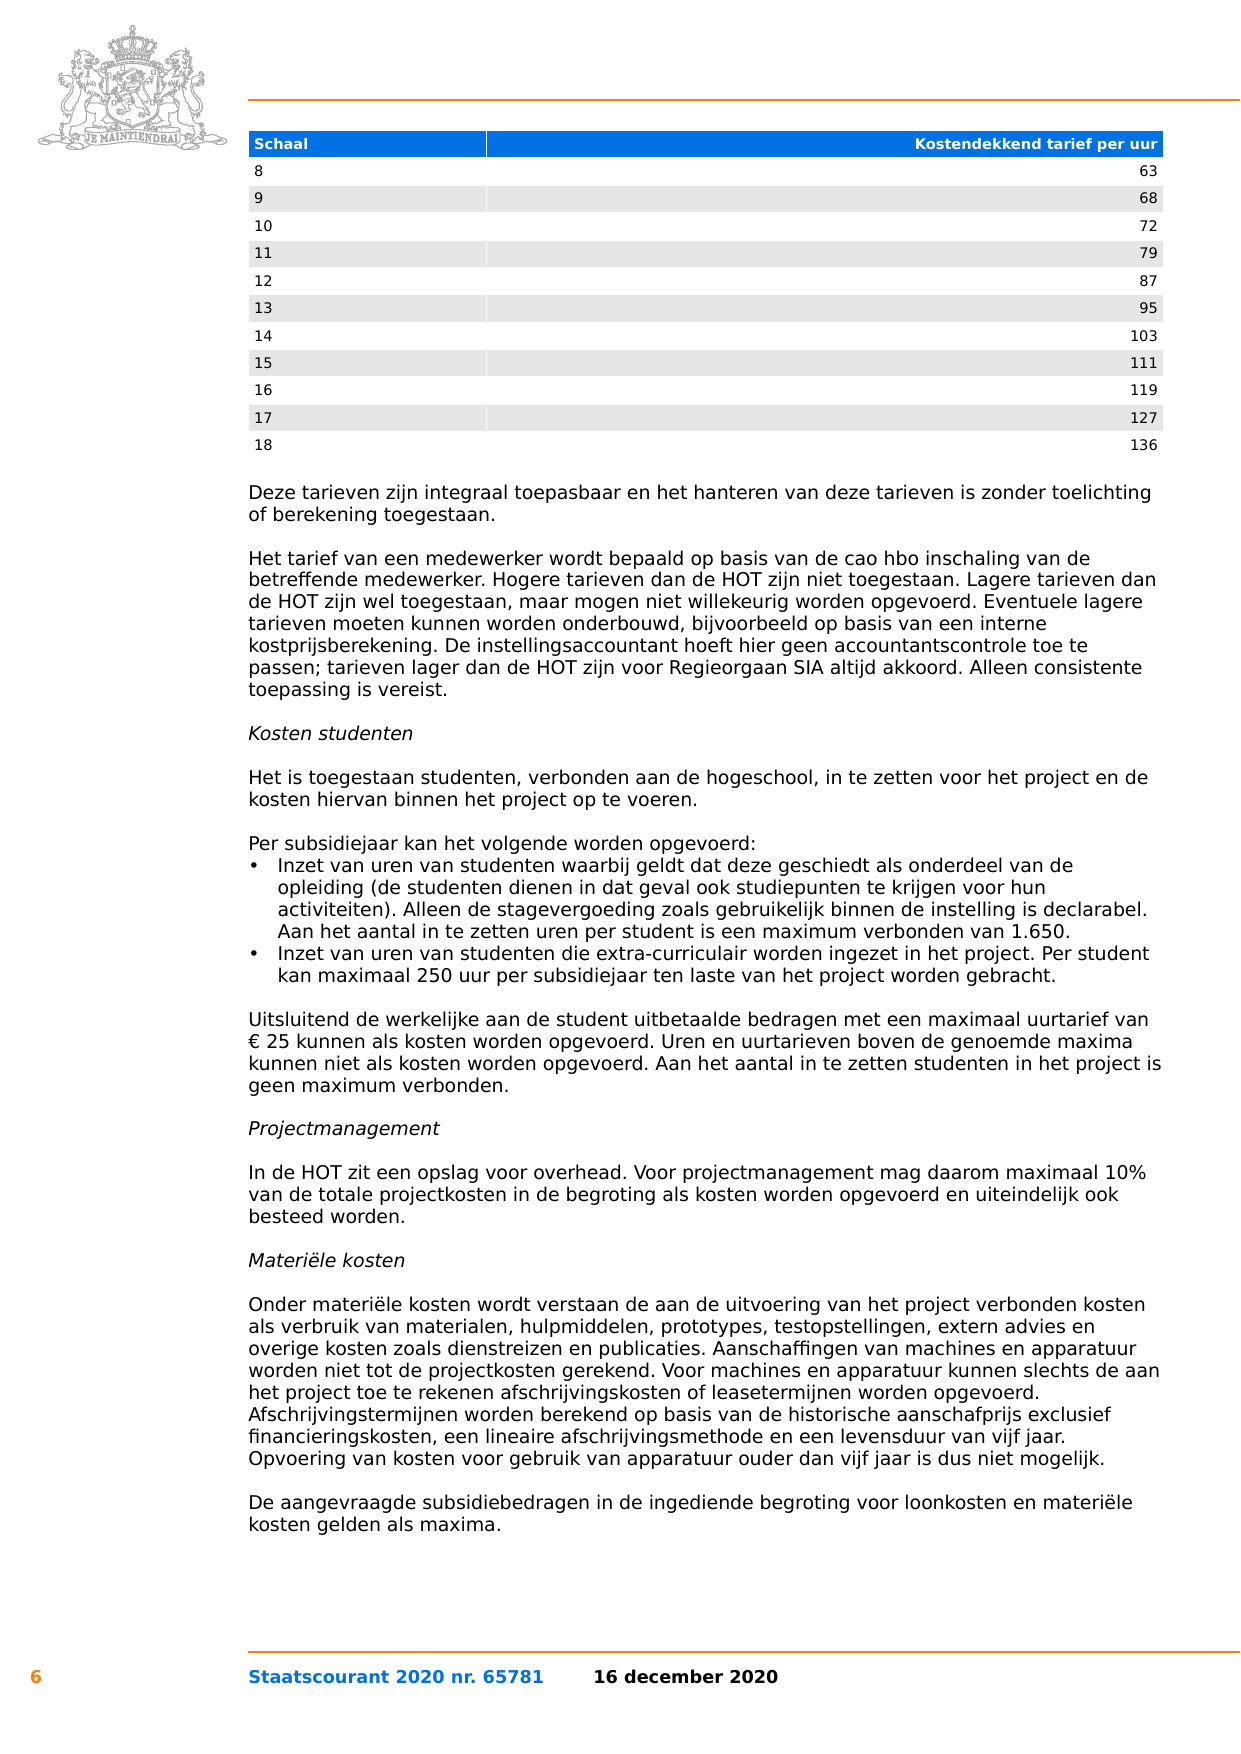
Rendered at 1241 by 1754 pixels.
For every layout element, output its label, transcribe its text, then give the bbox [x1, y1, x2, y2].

picture [38, 25, 227, 150]
table_cell 15 [249, 350, 486, 376]
table_cell 103 [487, 323, 1163, 349]
text • Inzet van uren van studenten die extra-curriculair worden ingezet in het project. Per student kan maximaal 250 uur per subsidiejaar ten laste van het project worden gebracht. [248, 943, 1163, 987]
table_header Kostendekkend tarief per uur [487, 131, 1163, 157]
text Deze tarieven zijn integraal toepasbaar en het hanteren van deze tarieven is zonder toelichting of berekening toegestaan. [248, 482, 1163, 526]
text Per subsidiejaar kan het volgende worden opgevoerd: [248, 833, 1163, 855]
table_cell 79 [487, 241, 1163, 267]
text Het is toegestaan studenten, verbonden aan de hogeschool, in te zetten voor het project en de kosten hiervan binnen het project op te voeren. [248, 767, 1163, 811]
table_cell 11 [249, 241, 486, 267]
table_cell 111 [487, 350, 1163, 376]
table_cell 17 [249, 405, 486, 431]
table_cell 10 [249, 213, 486, 239]
table_cell 127 [487, 405, 1163, 431]
text Het tarief van een medewerker wordt bepaald op basis van de cao hbo inschaling van de betreffende medewerker. Hogere tarieven dan de HOT zijn niet toegestaan. Lagere tarieven dan de HOT zijn wel toegestaan, maar mogen niet willekeurig worden opgevoerd. Eventuele lagere tarieven moeten kunnen worden onderbouwd, bijvoorbeeld op basis van een interne kostprijsberekening. De instellingsaccountant hoeft hier geen accountantscontrole toe te passen; tarieven lager dan de HOT zijn voor Regieorgaan SIA altijd akkoord. Alleen consistente toepassing is vereist. [248, 547, 1163, 701]
table_cell 13 [249, 295, 486, 322]
table_cell 87 [487, 268, 1163, 294]
text De aangevraagde subsidiebedragen in de ingediende begroting voor loonkosten en materiële kosten gelden als maxima. [248, 1492, 1163, 1536]
text Onder materiële kosten wordt verstaan de aan de uitvoering van het project verbonden kosten als verbruik van materialen, hulpmiddelen, prototypes, testopstellingen, extern advies en overige kosten zoals dienstreizen en publicaties. Aanschaffingen van machines en apparatuur worden niet tot de projectkosten gerekend. Voor machines en apparatuur kunnen slechts de aan het project toe te rekenen afschrijvingskosten of leasetermijnen worden opgevoerd. Afschrijvingstermijnen worden berekend op basis van de historische aanschafprijs exclusief financieringskosten, een lineaire afschrijvingsmethode en een levensduur van vijf jaar. Opvoering van kosten voor gebruik van apparatuur ouder dan vijf jaar is dus niet mogelijk. [248, 1294, 1163, 1470]
table_cell 16 [249, 378, 486, 404]
table_cell 14 [249, 323, 486, 349]
table_cell 95 [487, 295, 1163, 322]
table_cell 8 [249, 158, 486, 185]
table_cell 119 [487, 378, 1163, 404]
text • Inzet van uren van studenten waarbij geldt dat deze geschiedt als onderdeel van de opleiding (de studenten dienen in dat geval ook studiepunten te krijgen voor hun activiteiten). Alleen de stagevergoeding zoals gebruikelijk binnen de instelling is declarabel. Aan het aantal in te zetten uren per student is een maximum verbonden van 1.650. [248, 855, 1163, 943]
table_cell 63 [487, 158, 1163, 185]
table_cell 72 [487, 213, 1163, 239]
table_cell 136 [487, 432, 1163, 459]
table_cell 9 [249, 186, 486, 212]
text Uitsluitend de werkelijke aan de student uitbetaalde bedragen met een maximaal uurtarief van € 25 kunnen als kosten worden opgevoerd. Uren en uurtarieven boven de genoemde maxima kunnen niet als kosten worden opgevoerd. Aan het aantal in te zetten studenten in het project is geen maximum verbonden. [248, 1008, 1163, 1096]
table_cell 18 [249, 432, 486, 459]
subtitle Kosten studenten [248, 723, 1163, 745]
table_header Schaal [249, 131, 486, 157]
subtitle Materiële kosten [248, 1250, 1163, 1272]
table_cell 12 [249, 268, 486, 294]
subtitle Projectmanagement [248, 1118, 1163, 1140]
text In de HOT zit een opslag voor overhead. Voor projectmanagement mag daarom maximaal 10% van de totale projectkosten in de begroting als kosten worden opgevoerd en uiteindelijk ook besteed worden. [248, 1162, 1163, 1228]
table_cell 68 [487, 186, 1163, 212]
